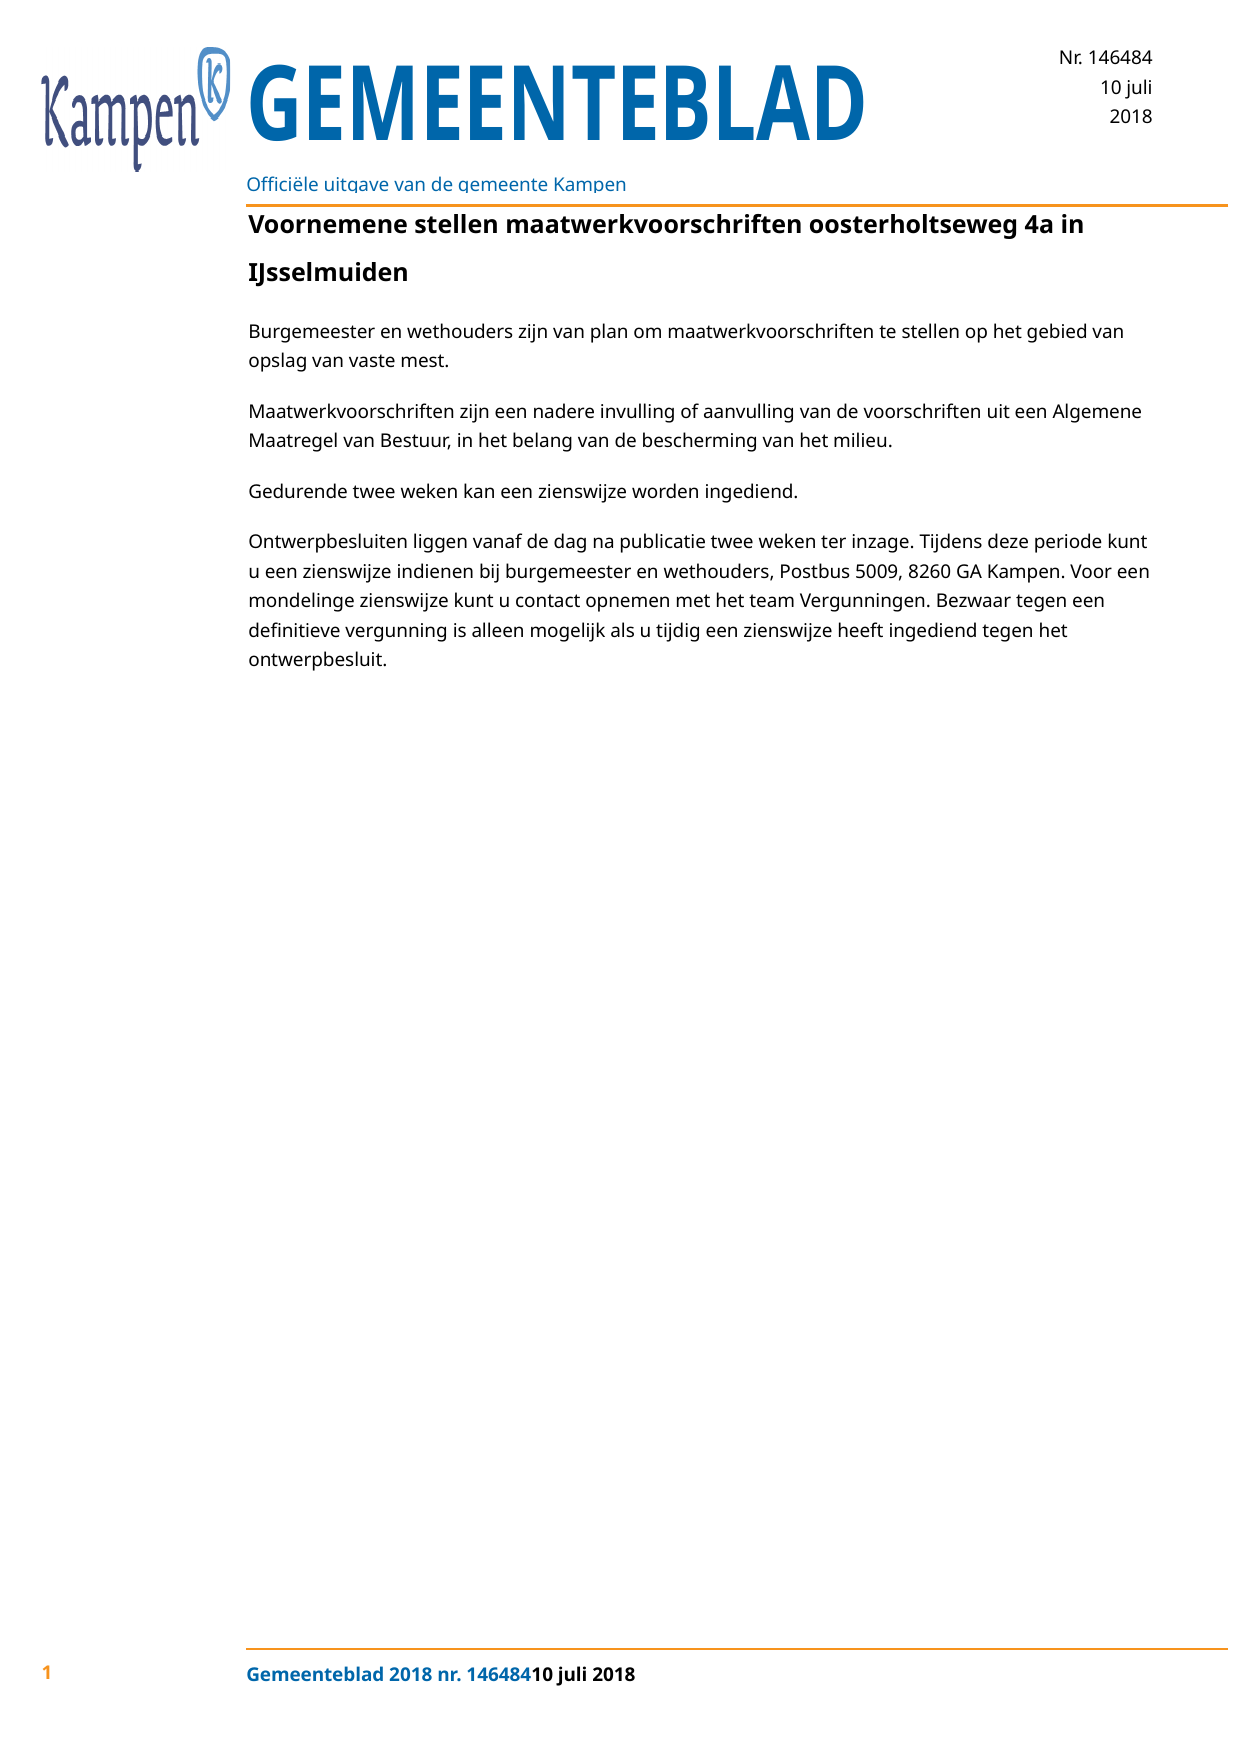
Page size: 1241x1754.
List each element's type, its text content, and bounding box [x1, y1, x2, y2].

text Voornemene stellen maatwerkvoorschriften oosterholtseweg 4a in IJsselmuiden [248, 207, 1152, 288]
text Gedurende twee weken kan een zienswijze worden ingediend. [248, 478, 1152, 504]
text Maatwerkvoorschriften zijn een nadere invulling of aanvulling van de voorschriften uit een Algemene Maatregel van Bestuur, in het belang van de bescherming van het milieu. [248, 398, 1152, 453]
text Burgemeester en wethouders zijn van plan om maatwerkvoorschriften te stellen op het gebied van opslag van vaste mest. [248, 318, 1152, 373]
picture [41, 47, 231, 172]
text Ontwerpbesluiten liggen vanaf de dag na publicatie twee weken ter inzage. Tijdens deze periode kunt u een zienswijze indienen bij burgemeester en wethouders, Postbus 5009, 8260 GA Kampen. Voor een mondelinge zienswijze kunt u contact opnemen met het team Vergunningen. Bezwaar tegen een definitieve vergunning is alleen mogelijk als u tijdig een zienswijze heeft ingediend tegen het ontwerpbesluit. [248, 528, 1152, 672]
